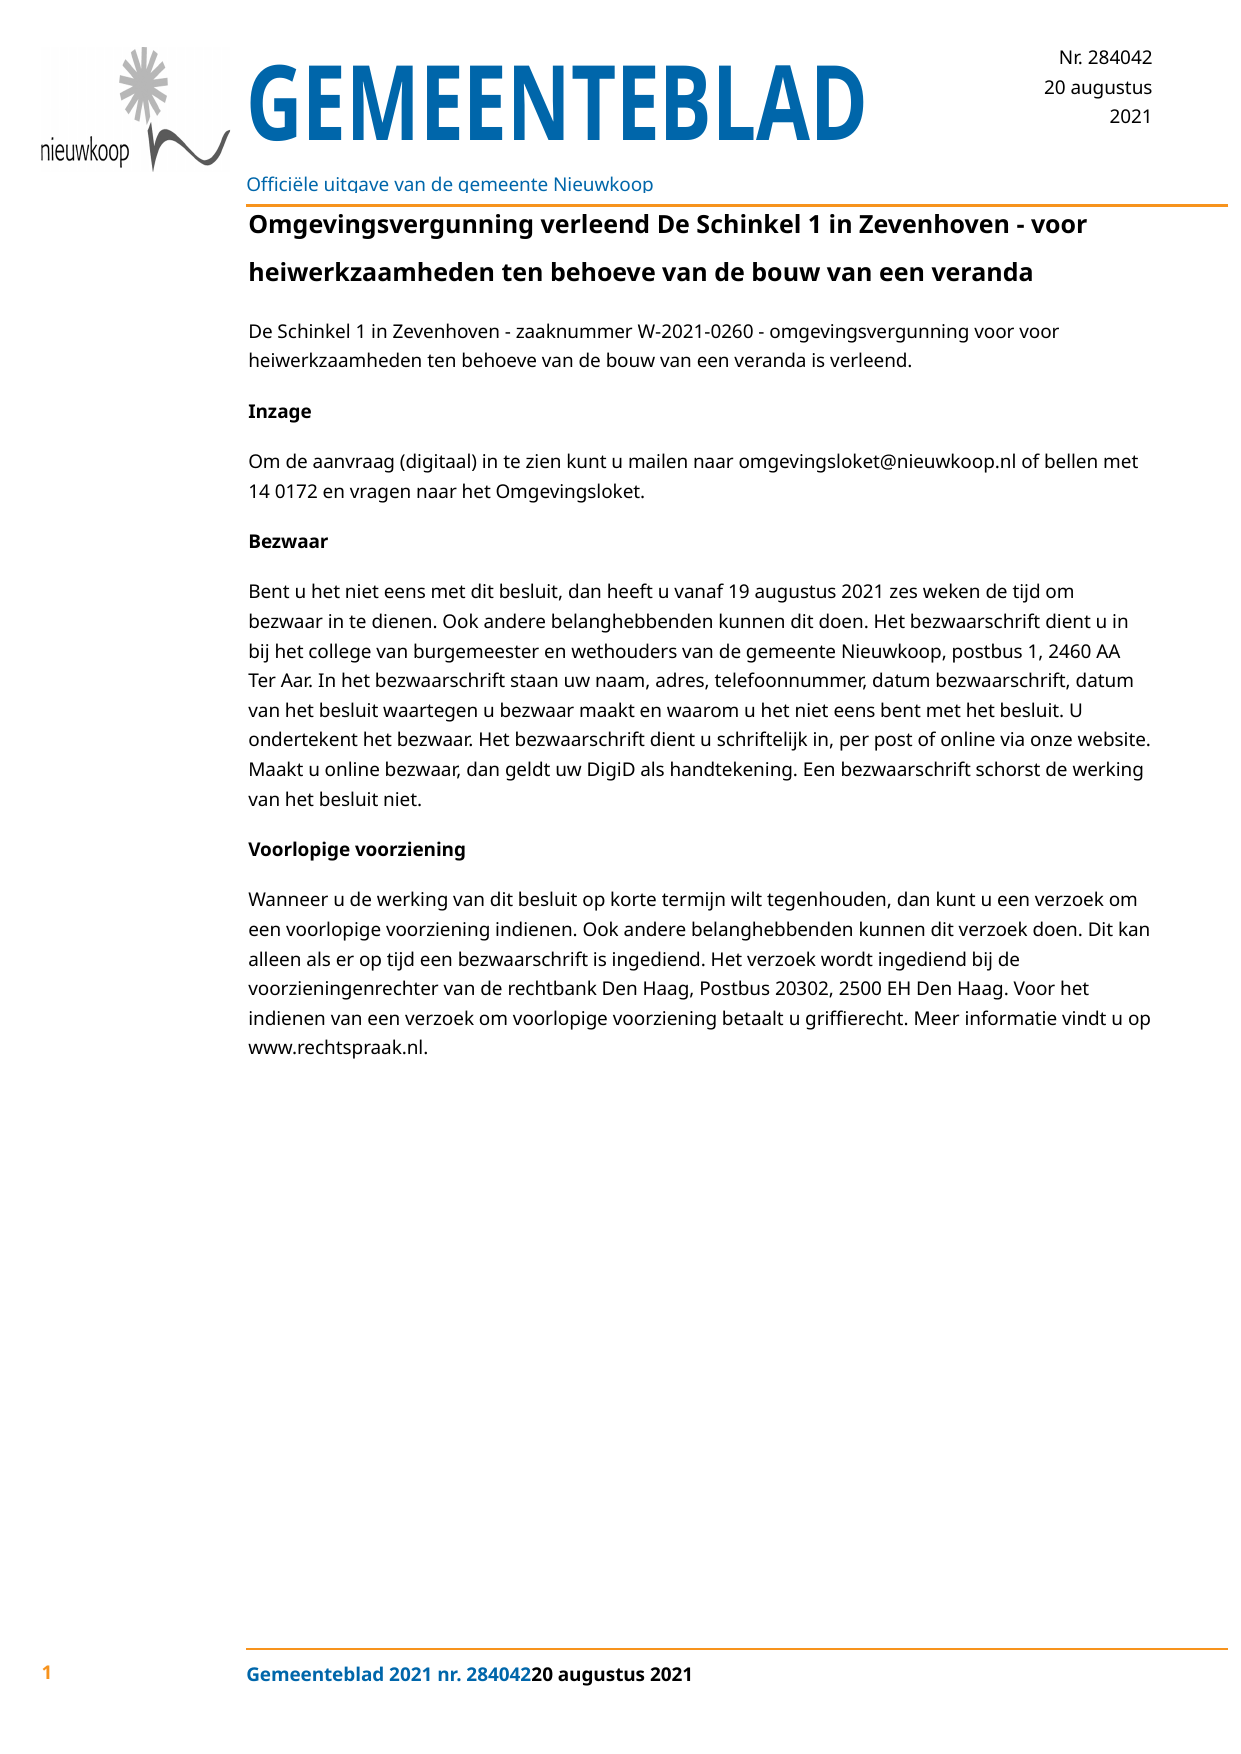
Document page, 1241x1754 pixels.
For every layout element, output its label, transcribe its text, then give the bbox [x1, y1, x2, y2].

text Bent u het niet eens met dit besluit, dan heeft u vanaf 19 augustus 2021 zes weken de tijd om bezwaar in te dienen. Ook andere belanghebbenden kunnen dit doen. Het bezwaarschrift dient u in bij het college van burgemeester en wethouders van de gemeente Nieuwkoop, postbus 1, 2460 AA Ter Aar. In het bezwaarschrift staan uw naam, adres, telefoonnummer, datum bezwaarschrift, datum van het besluit waartegen u bezwaar maakt en waarom u het niet eens bent met het besluit. U ondertekent het bezwaar. Het bezwaarschrift dient u schriftelijk in, per post of online via onze website. Maakt u online bezwaar, dan geldt uw DigiD als handtekening. Een bezwaarschrift schorst de werking van het besluit niet. [248, 579, 1152, 812]
text Bezwaar [248, 528, 1152, 554]
text Inzage [248, 398, 1152, 424]
text Voorlopige voorziening [248, 836, 1152, 862]
text De Schinkel 1 in Zevenhoven - zaaknummer W-2021-0260 - omgevingsvergunning voor voor heiwerkzaamheden ten behoeve van de bouw van een veranda is verleend. [248, 318, 1152, 373]
picture [41, 47, 231, 172]
text Om de aanvraag (digitaal) in te zien kunt u mailen naar omgevingsloket@nieuwkoop.nl of bellen met 14 0172 en vragen naar het Omgevingsloket. [248, 448, 1152, 504]
text Omgevingsvergunning verleend De Schinkel 1 in Zevenhoven - voor heiwerkzaamheden ten behoeve van de bouw van een veranda [248, 207, 1152, 288]
text Wanneer u de werking van dit besluit op korte termijn wilt tegenhouden, dan kunt u een verzoek om een voorlopige voorziening indienen. Ook andere belanghebbenden kunnen dit verzoek doen. Dit kan alleen als er op tijd een bezwaarschrift is ingediend. Het verzoek wordt ingediend bij de voorzieningenrechter van de rechtbank Den Haag, Postbus 20302, 2500 EH Den Haag. Voor het indienen van een verzoek om voorlopige voorziening betaalt u griffierecht. Meer informatie vindt u op www.rechtspraak.nl. [248, 887, 1152, 1060]
